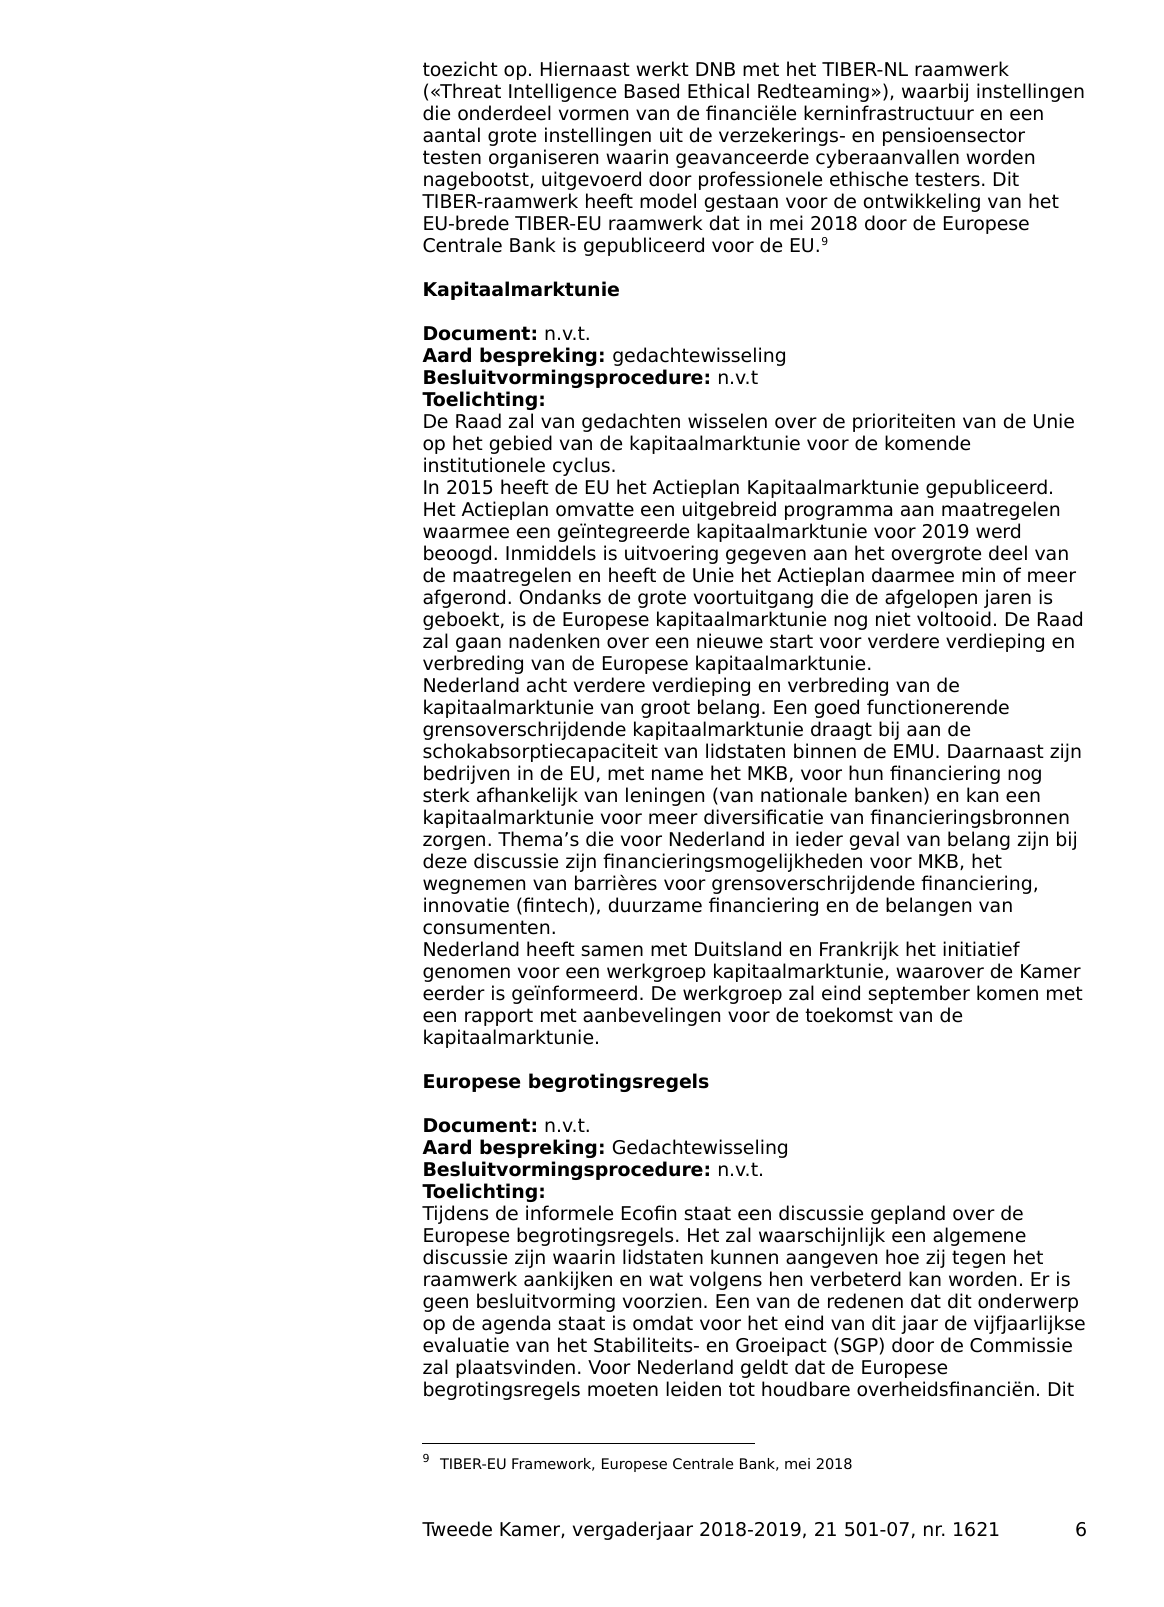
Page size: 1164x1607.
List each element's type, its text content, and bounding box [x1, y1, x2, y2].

subtitle Kapitaalmarktunie [422, 279, 1087, 301]
text Tijdens de informele Ecofin staat een discussie gepland over de Europese begrotingsregels. Het zal waarschijnlijk een algemene discussie zijn waarin lidstaten kunnen aangeven hoe zij tegen het raamwerk aankijken en wat volgens hen verbeterd kan worden. Er is geen besluitvorming voorzien. Een van de redenen dat dit onderwerp op de agenda staat is omdat voor het eind van dit jaar de vijfjaarlijkse evaluatie van het Stabiliteits- en Groeipact (SGP) door de Commissie zal plaatsvinden. Voor Nederland geldt dat de Europese begrotingsregels moeten leiden tot houdbare overheidsfinanciën. Dit [422, 1203, 1087, 1401]
text Nederland heeft samen met Duitsland en Frankrijk het initiatief genomen voor een werkgroep kapitaalmarktunie, waarover de Kamer eerder is geïnformeerd. De werkgroep zal eind september komen met een rapport met aanbevelingen voor de toekomst van de kapitaalmarktunie. [422, 939, 1087, 1048]
text Aard bespreking: gedachtewisseling [422, 345, 1087, 367]
text Document: n.v.t. [422, 1115, 1087, 1137]
text Besluitvormingsprocedure: n.v.t [422, 367, 1087, 389]
text Toelichting: [422, 1181, 1087, 1203]
text Toelichting: [422, 389, 1087, 411]
text Nederland acht verdere verdieping en verbreding van de kapitaalmarktunie van groot belang. Een goed functionerende grensoverschrijdende kapitaalmarktunie draagt bij aan de schokabsorptiecapaciteit van lidstaten binnen de EMU. Daarnaast zijn bedrijven in de EU, met name het MKB, voor hun financiering nog sterk afhankelijk van leningen (van nationale banken) en kan een kapitaalmarktunie voor meer diversificatie van financieringsbronnen zorgen. Thema’s die voor Nederland in ieder geval van belang zijn bij deze discussie zijn financieringsmogelijkheden voor MKB, het wegnemen van barrières voor grensoverschrijdende financiering, innovatie (fintech), duurzame financiering en de belangen van consumenten. [422, 675, 1087, 939]
subtitle Europese begrotingsregels [422, 1071, 1087, 1093]
text TIBER-EU Framework, Europese Centrale Bank, mei 2018 [422, 1452, 1087, 1474]
text De Raad zal van gedachten wisselen over de prioriteiten van de Unie op het gebied van de kapitaalmarktunie voor de komende institutionele cyclus. [422, 411, 1087, 477]
text In 2015 heeft de EU het Actieplan Kapitaalmarktunie gepubliceerd. Het Actieplan omvatte een uitgebreid programma aan maatregelen waarmee een geïntegreerde kapitaalmarktunie voor 2019 werd beoogd. Inmiddels is uitvoering gegeven aan het overgrote deel van de maatregelen en heeft de Unie het Actieplan daarmee min of meer afgerond. Ondanks de grote voortuitgang die de afgelopen jaren is geboekt, is de Europese kapitaalmarktunie nog niet voltooid. De Raad zal gaan nadenken over een nieuwe start voor verdere verdieping en verbreding van de Europese kapitaalmarktunie. [422, 477, 1087, 675]
text Document: n.v.t. [422, 323, 1087, 345]
text toezicht op. Hiernaast werkt DNB met het TIBER-NL raamwerk («Threat Intelligence Based Ethical Redteaming»), waarbij instellingen die onderdeel vormen van de financiële kerninfrastructuur en een aantal grote instellingen uit de verzekerings- en pensioensector testen organiseren waarin geavanceerde cyberaanvallen worden nagebootst, uitgevoerd door professionele ethische testers. Dit TIBER-raamwerk heeft model gestaan voor de ontwikkeling van het EU-brede TIBER-EU raamwerk dat in mei 2018 door de Europese Centrale Bank is gepubliceerd voor de EU. [422, 59, 1087, 257]
text Aard bespreking: Gedachtewisseling [422, 1137, 1087, 1159]
text Besluitvormingsprocedure: n.v.t. [422, 1159, 1087, 1181]
